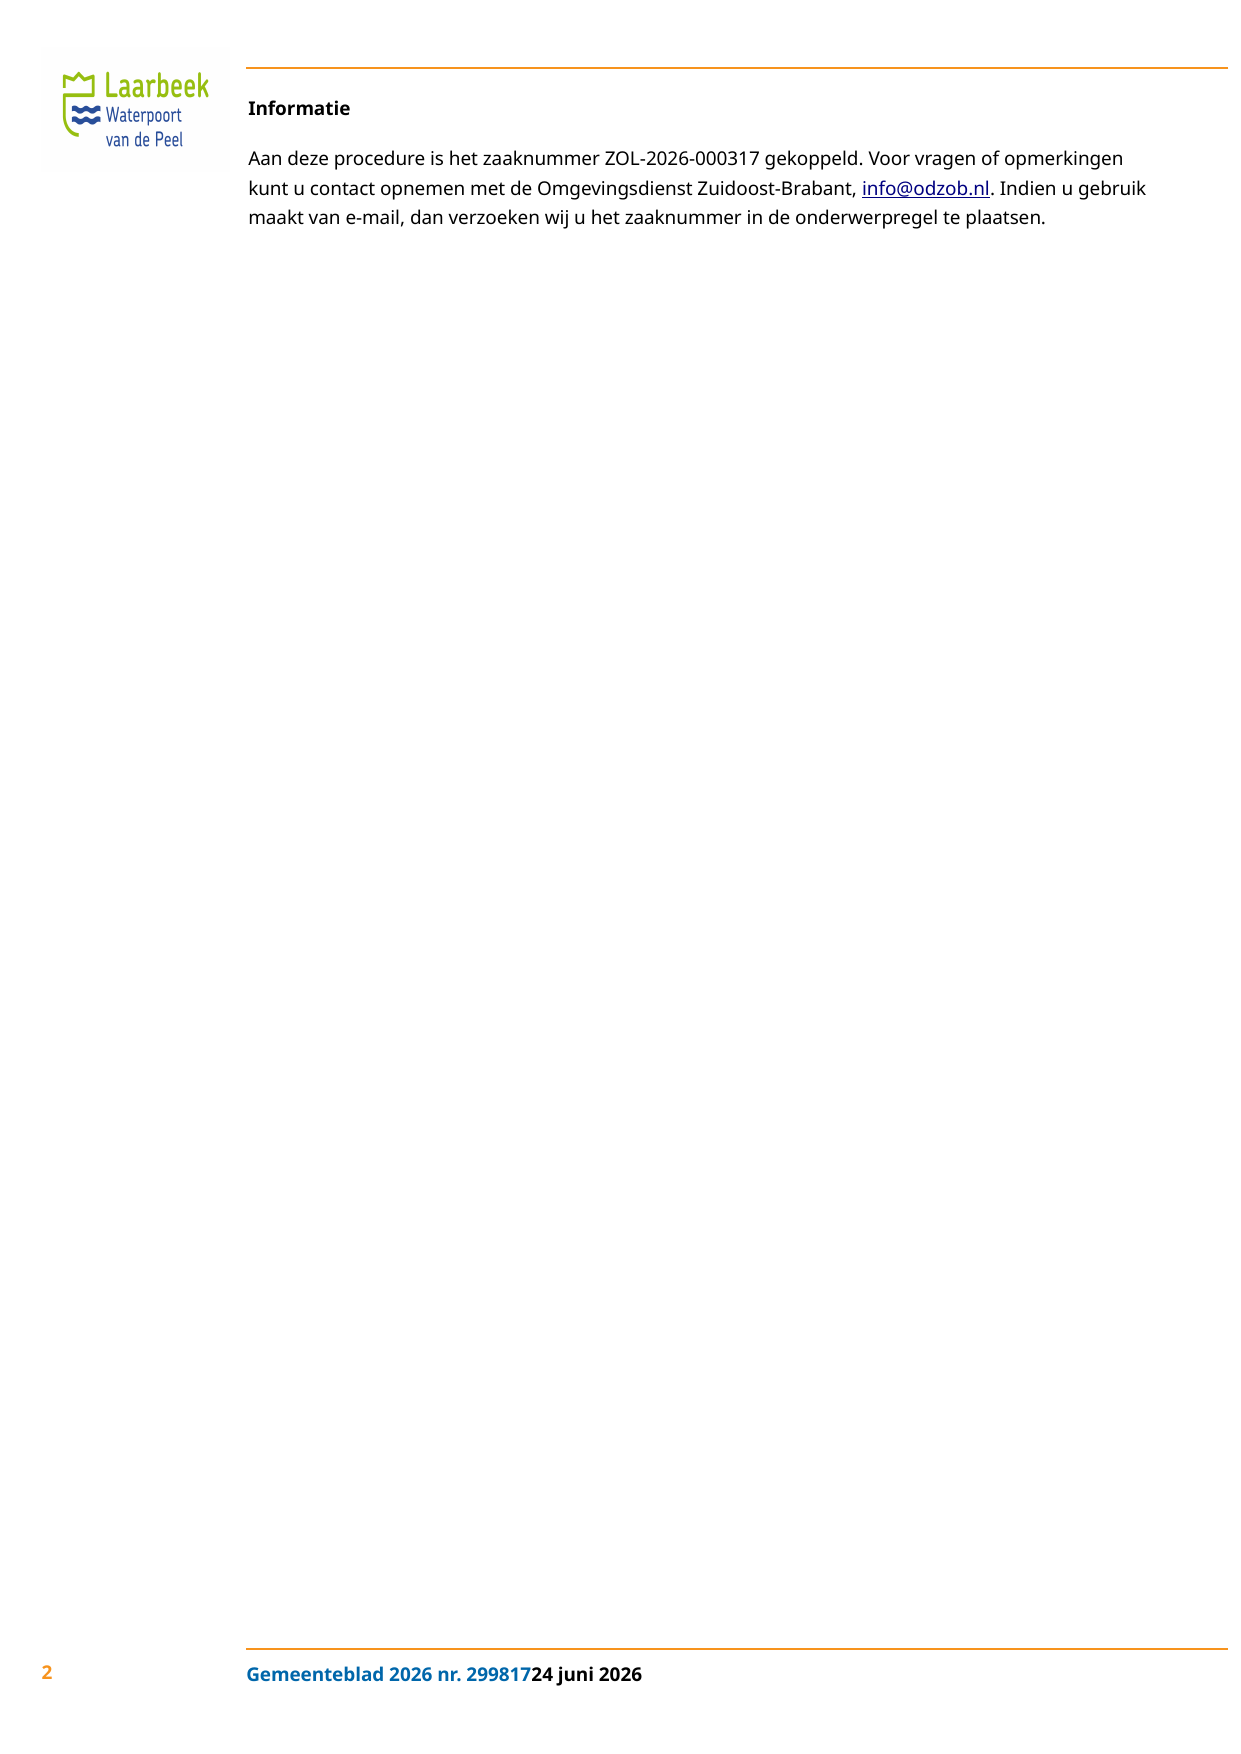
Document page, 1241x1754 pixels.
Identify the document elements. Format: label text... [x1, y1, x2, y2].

text Aan deze procedure is het zaaknummer ZOL-2026-000317 gekoppeld. Voor vragen of opmerkingen kunt u contact opnemen met de Omgevingsdienst Zuidoost-Brabant, info@odzob.nl. Indien u gebruik maakt van e-mail, dan verzoeken wij u het zaaknummer in de onderwerpregel te plaatsen. [248, 145, 1152, 230]
text Informatie [248, 95, 1152, 121]
picture [41, 47, 231, 172]
